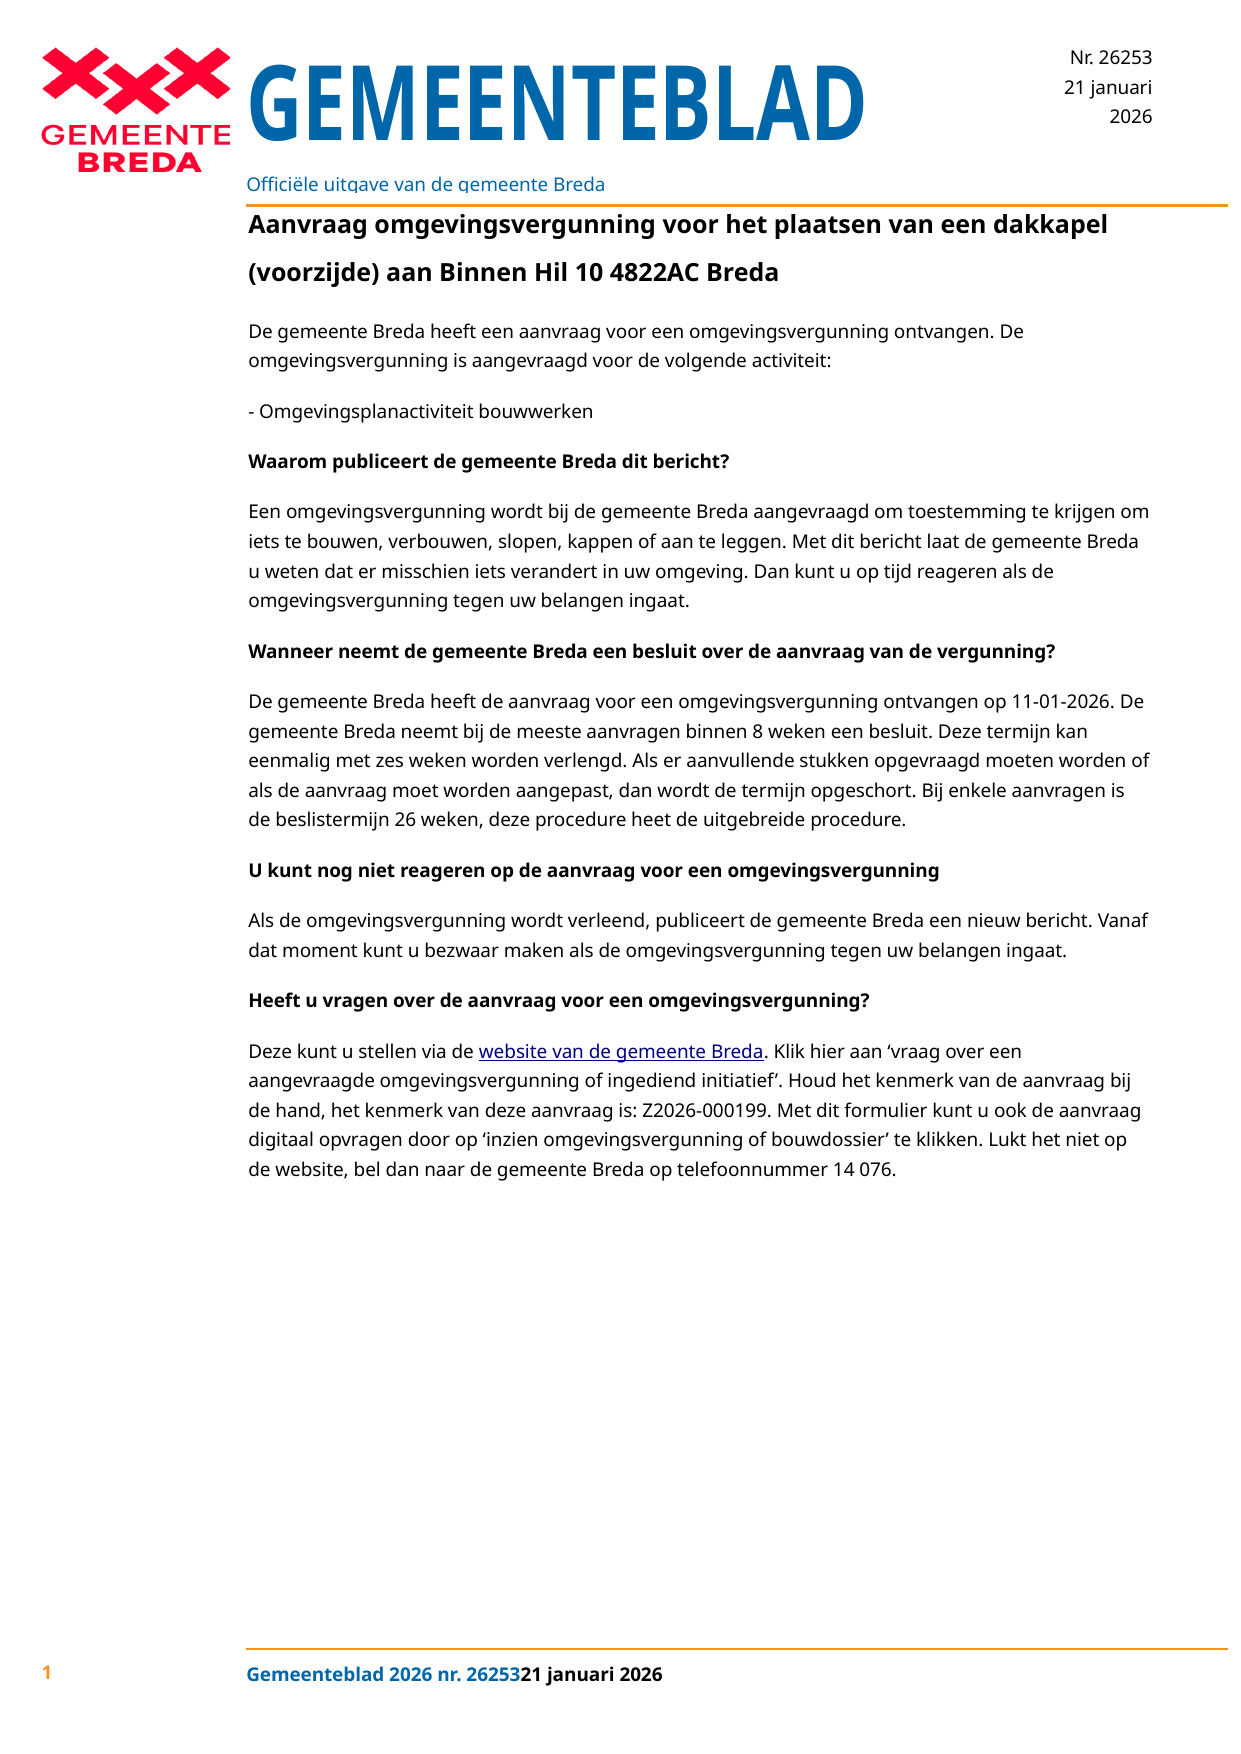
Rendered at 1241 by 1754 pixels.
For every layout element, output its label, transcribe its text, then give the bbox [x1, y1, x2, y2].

text Wanneer neemt de gemeente Breda een besluit over de aanvraag van de vergunning? [248, 638, 1152, 664]
text Heeft u vragen over de aanvraag voor een omgevingsvergunning? [248, 987, 1152, 1013]
picture [41, 47, 231, 172]
text Aanvraag omgevingsvergunning voor het plaatsen van een dakkapel (voorzijde) aan Binnen Hil 10 4822AC Breda [248, 207, 1152, 288]
text Als de omgevingsvergunning wordt verleend, publiceert de gemeente Breda een nieuw bericht. Vanaf dat moment kunt u bezwaar maken als de omgevingsvergunning tegen uw belangen ingaat. [248, 907, 1152, 963]
text U kunt nog niet reageren op de aanvraag voor een omgevingsvergunning [248, 857, 1152, 883]
text Waarom publiceert de gemeente Breda dit bericht? [248, 448, 1152, 474]
text - Omgevingsplanactiviteit bouwwerken [248, 398, 1152, 424]
text De gemeente Breda heeft de aanvraag voor een omgevingsvergunning ontvangen op 11-01-2026. De gemeente Breda neemt bij de meeste aanvragen binnen 8 weken een besluit. Deze termijn kan eenmalig met zes weken worden verlengd. Als er aanvullende stukken opgevraagd moeten worden of als de aanvraag moet worden aangepast, dan wordt de termijn opgeschort. Bij enkele aanvragen is de beslistermijn 26 weken, deze procedure heet de uitgebreide procedure. [248, 688, 1152, 832]
text Een omgevingsvergunning wordt bij de gemeente Breda aangevraagd om toestemming te krijgen om iets te bouwen, verbouwen, slopen, kappen of aan te leggen. Met dit bericht laat de gemeente Breda u weten dat er misschien iets verandert in uw omgeving. Dan kunt u op tijd reageren als de omgevingsvergunning tegen uw belangen ingaat. [248, 499, 1152, 613]
text Deze kunt u stellen via de website van de gemeente Breda. Klik hier aan ‘vraag over een aangevraagde omgevingsvergunning of ingediend initiatief’. Houd het kenmerk van de aanvraag bij de hand, het kenmerk van deze aanvraag is: Z2026-000199. Met dit formulier kunt u ook de aanvraag digitaal opvragen door op ‘inzien omgevingsvergunning of bouwdossier’ te klikken. Lukt het niet op de website, bel dan naar de gemeente Breda op telefoonnummer 14 076. [248, 1038, 1152, 1182]
text De gemeente Breda heeft een aanvraag voor een omgevingsvergunning ontvangen. De omgevingsvergunning is aangevraagd voor de volgende activiteit: [248, 318, 1152, 373]
